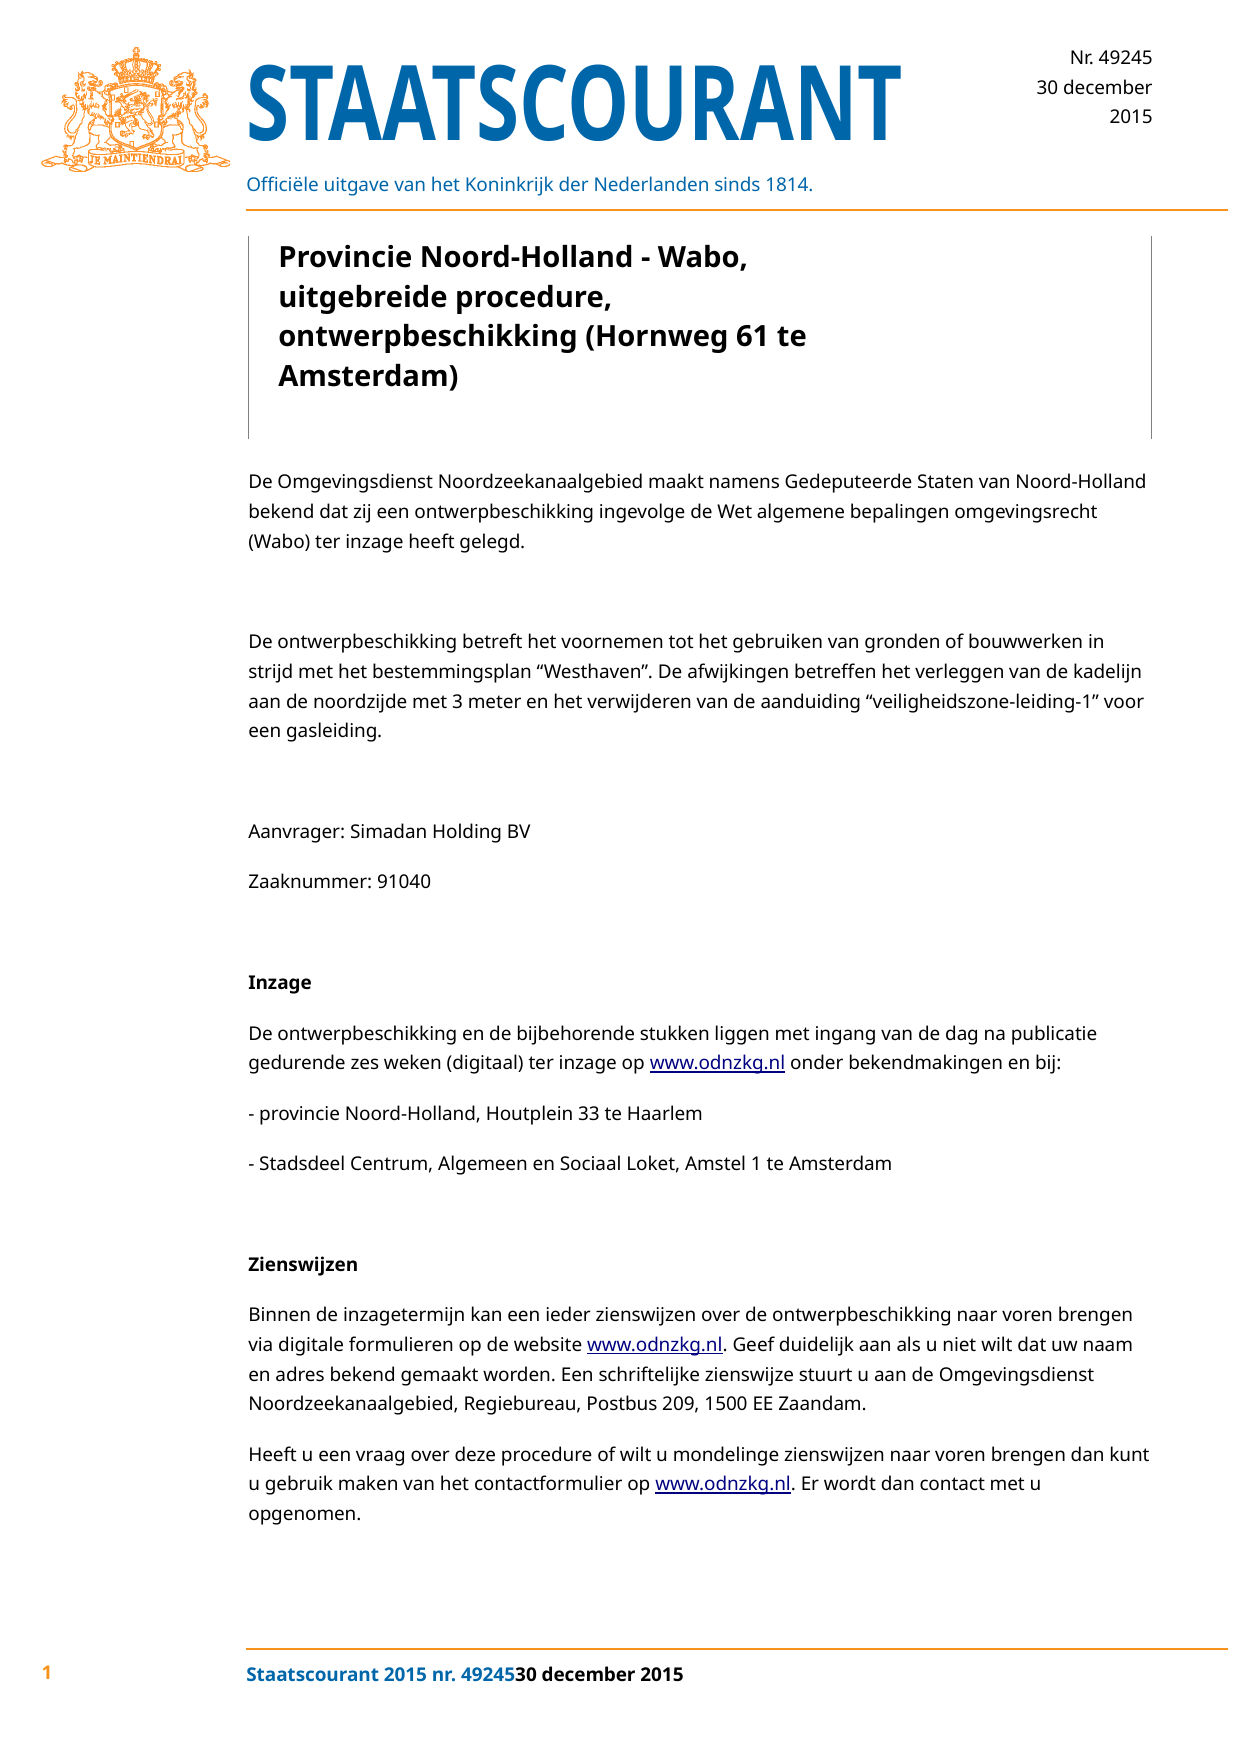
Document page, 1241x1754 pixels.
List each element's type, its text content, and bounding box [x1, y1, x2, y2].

table_header [850, 414, 1151, 439]
text De Omgevingsdienst Noordzeekanaalgebied maakt namens Gedeputeerde Staten van Noord-Holland bekend dat zij een ontwerpbeschikking ingevolge de Wet algemene bepalingen omgevingsrecht (Wabo) ter inzage heeft gelegd. [248, 469, 1152, 553]
text - Stadsdeel Centrum, Algemeen en Sociaal Loket, Amstel 1 te Amsterdam [248, 1150, 1152, 1176]
text Heeft u een vraag over deze procedure of wilt u mondelinge zienswijzen naar voren brengen dan kunt u gebruik maken van het contactformulier op www.odnzkg.nl. Er wordt dan contact met u opgenomen. [248, 1441, 1152, 1526]
text Aanvrager: Simadan Holding BV [248, 818, 1152, 844]
text - provincie Noord-Holland, Houtplein 33 te Haarlem [248, 1100, 1152, 1126]
text De ontwerpbeschikking en de bijbehorende stukken liggen met ingang van de dag na publicatie gedurende zes weken (digitaal) ter inzage op www.odnzkg.nl onder bekendmakingen en bij: [248, 1020, 1152, 1075]
picture [912, 236, 1090, 414]
picture [41, 47, 231, 172]
text De ontwerpbeschikking betreft het voornemen tot het gebruiken van gronden of bouwwerken in strijd met het bestemmingsplan “Westhaven”. De afwijkingen betreffen het verleggen van de kadelijn aan de noordzijde met 3 meter en het verwijderen van de aanduiding “veiligheidszone-leiding-1” voor een gasleiding. [248, 629, 1152, 743]
text Inzage [248, 969, 1152, 995]
table_header [850, 236, 912, 413]
text Binnen de inzagetermijn kan een ieder zienswijzen over de ontwerpbeschikking naar voren brengen via digitale formulieren op de website www.odnzkg.nl. Geef duidelijk aan als u niet wilt dat uw naam en adres bekend gemaakt worden. Een schriftelijke zienswijze stuurt u aan de Omgevingsdienst Noordzeekanaalgebied, Regiebureau, Postbus 209, 1500 EE Zaandam. [248, 1302, 1152, 1416]
text Zaaknummer: 91040 [248, 869, 1152, 894]
text Zienswijzen [248, 1251, 1152, 1277]
table_header Provincie Noord-Holland - Wabo, uitgebreide procedure, ontwerpbeschikking (Hornweg 61 te Amsterdam) [249, 236, 850, 439]
table_header [1090, 236, 1151, 413]
